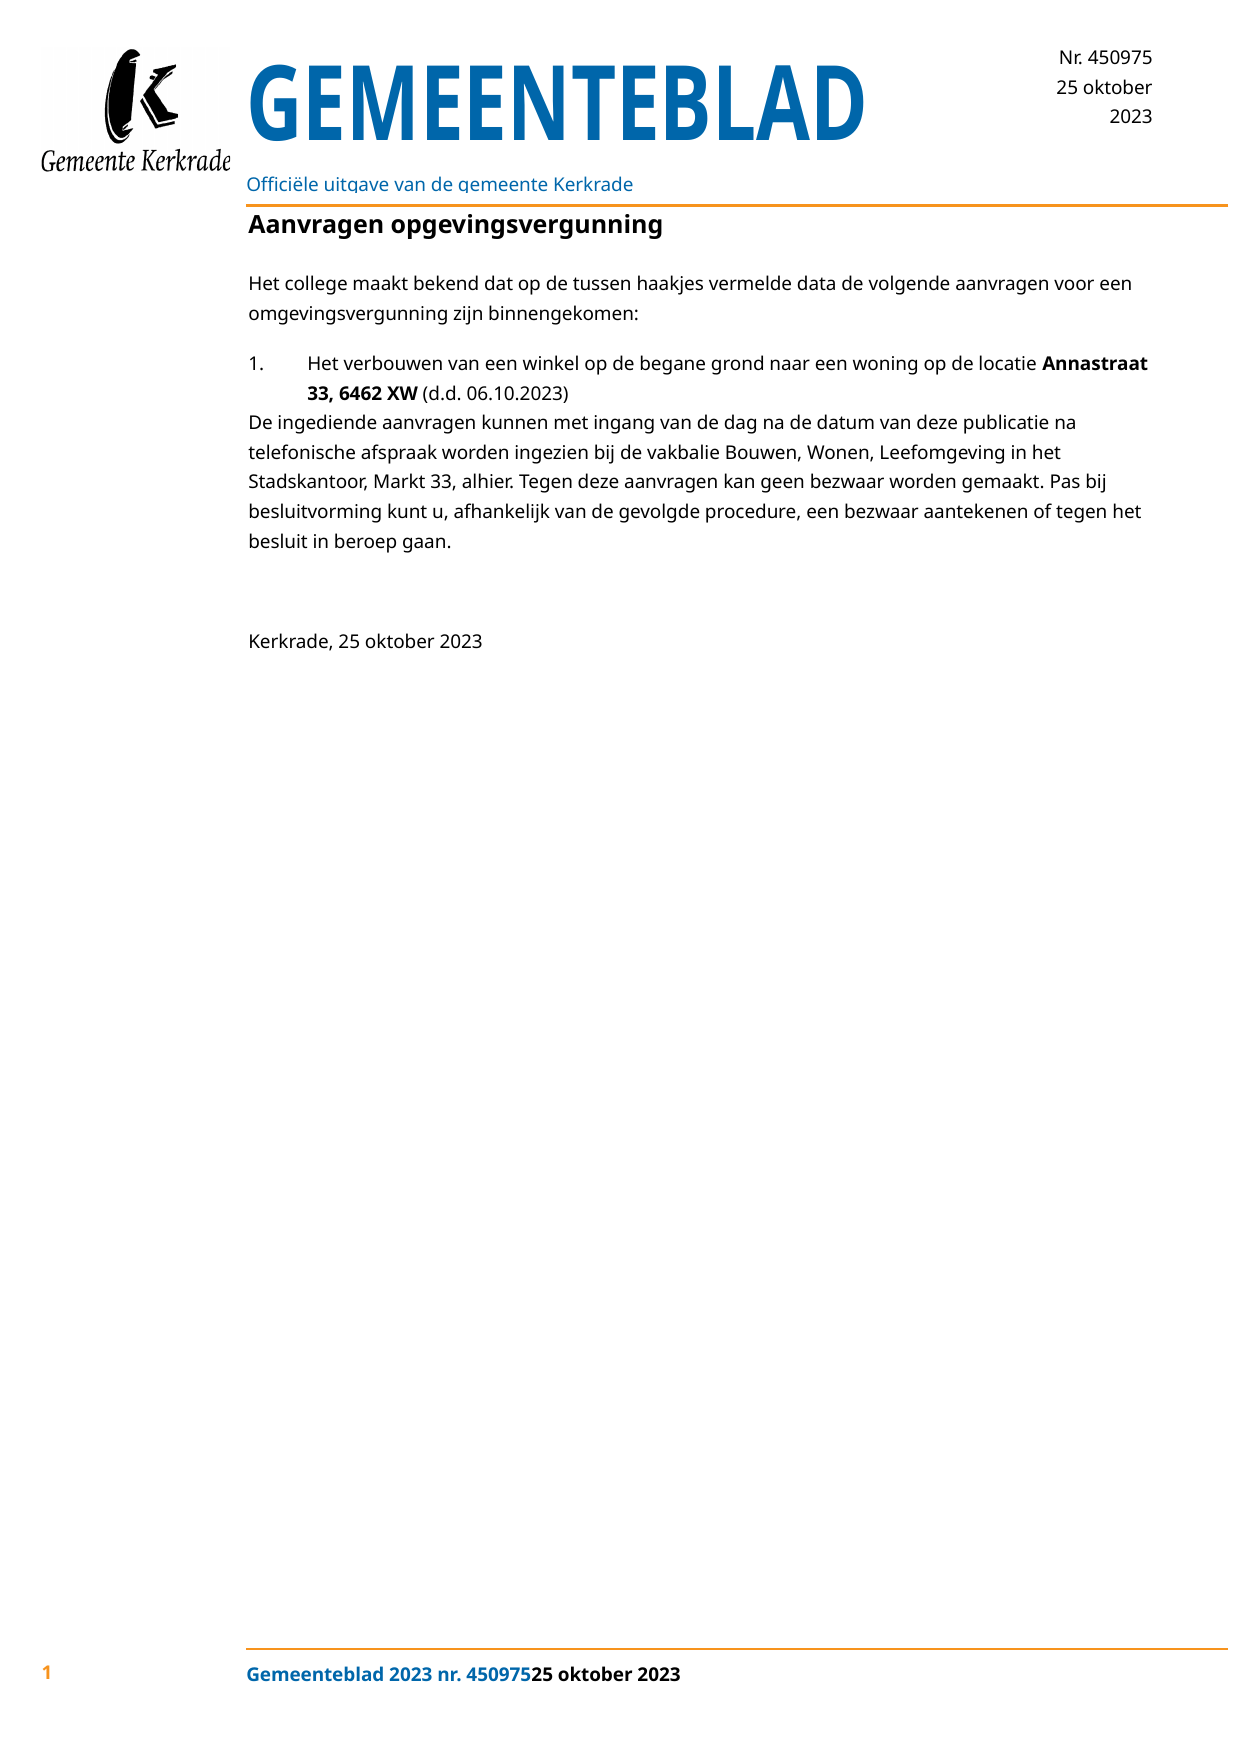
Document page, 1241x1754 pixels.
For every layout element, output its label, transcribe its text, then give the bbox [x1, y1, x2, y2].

text Aanvragen opgevingsvergunning [248, 207, 1152, 241]
list Het verbouwen van een winkel op de begane grond naar een woning op de locatie Annastraat 33, 6462 XW (d.d. 06.10.2023) [248, 350, 1152, 406]
text Kerkrade, 25 oktober 2023 [248, 629, 1152, 654]
picture [41, 47, 231, 172]
text De ingediende aanvragen kunnen met ingang van de dag na de datum van deze publicatie na telefonische afspraak worden ingezien bij de vakbalie Bouwen, Wonen, Leefomgeving in het Stadskantoor, Markt 33, alhier. Tegen deze aanvragen kan geen bezwaar worden gemaakt. Pas bij besluitvorming kunt u, afhankelijk van de gevolgde procedure, een bezwaar aantekenen of tegen het besluit in beroep gaan. [248, 409, 1152, 553]
text Het college maakt bekend dat op de tussen haakjes vermelde data de volgende aanvragen voor een omgevingsvergunning zijn binnengekomen: [248, 270, 1152, 326]
